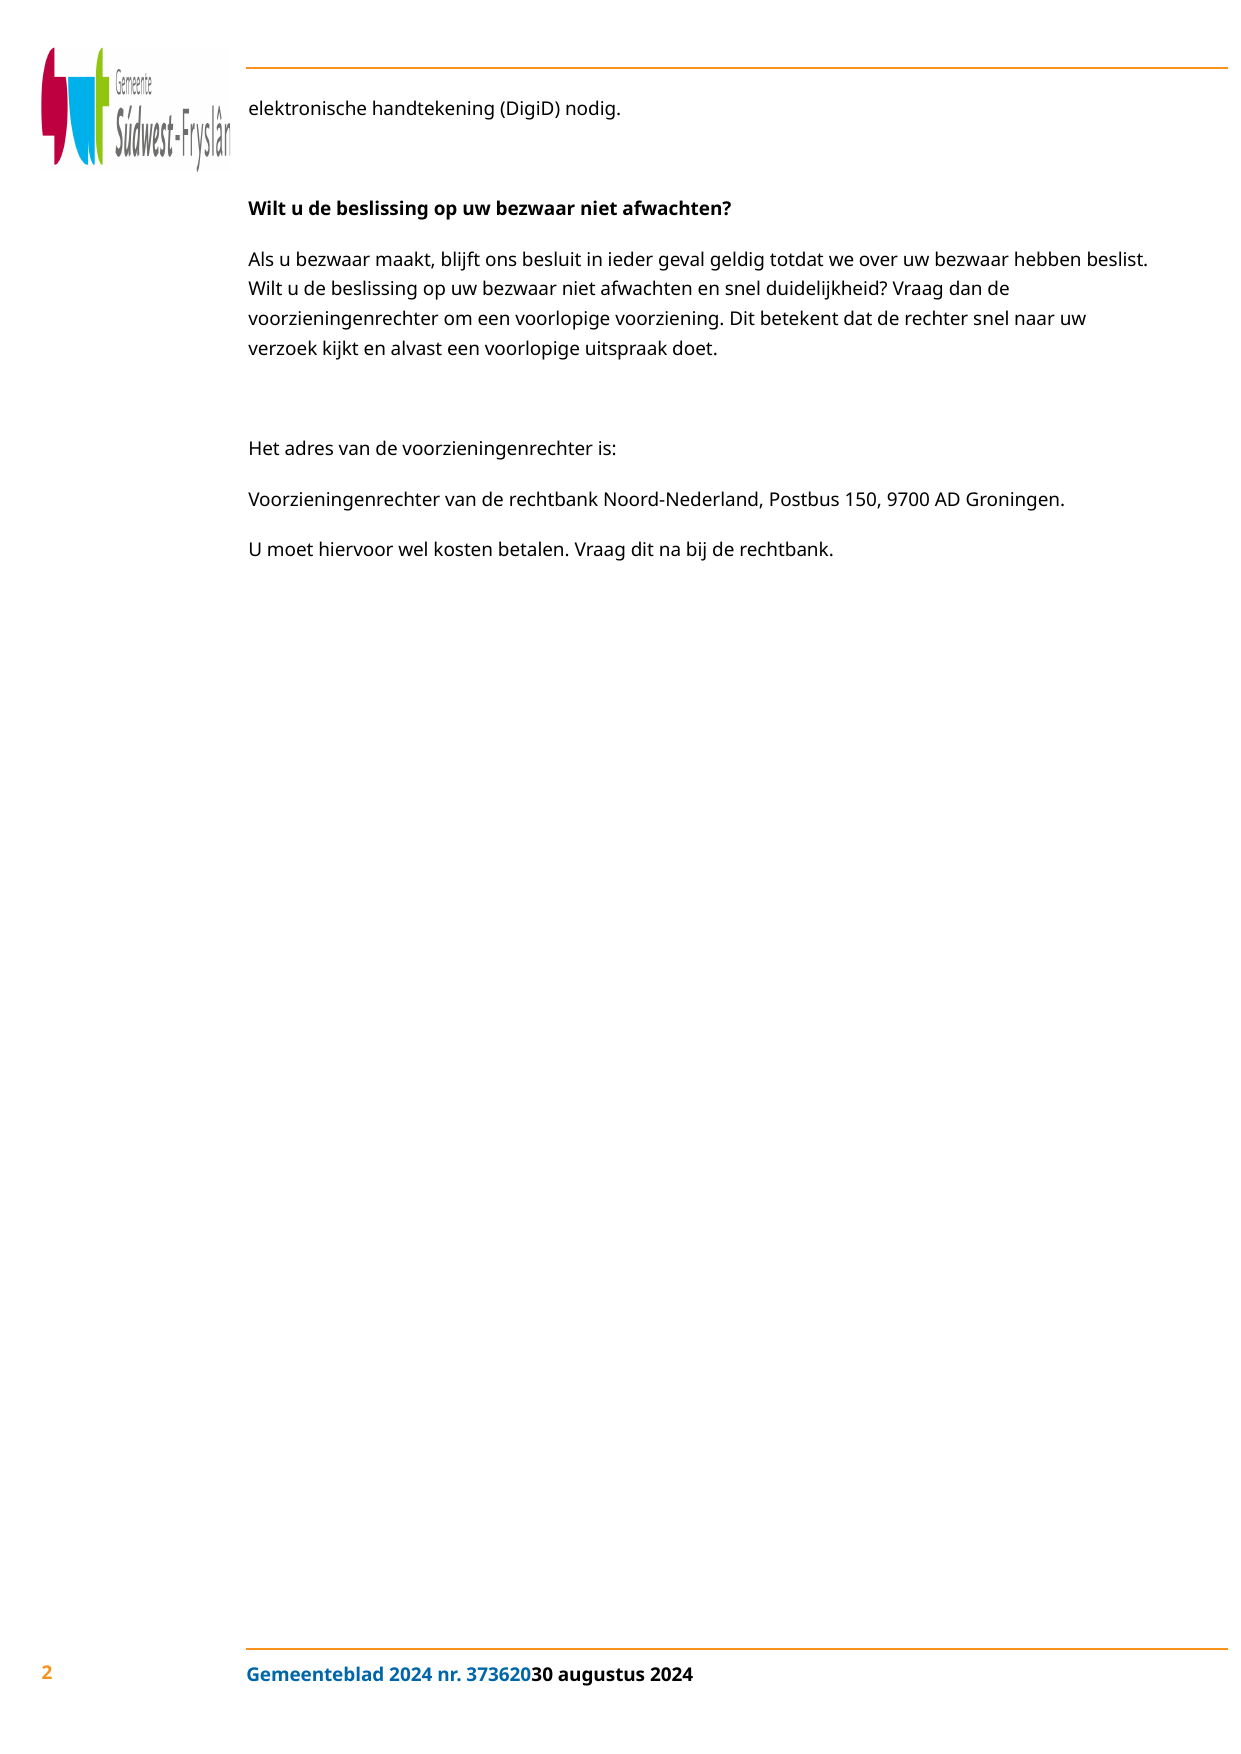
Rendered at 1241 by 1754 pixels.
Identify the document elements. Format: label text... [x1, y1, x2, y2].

text Het adres van de voorzieningenrechter is: [248, 436, 1152, 461]
text Wilt u de beslissing op uw bezwaar niet afwachten? [248, 196, 1152, 221]
text elektronische handtekening (DigiD) nodig. [248, 95, 1152, 121]
text U moet hiervoor wel kosten betalen. Vraag dit na bij de rechtbank. [248, 536, 1152, 562]
text Als u bezwaar maakt, blijft ons besluit in ieder geval geldig totdat we over uw bezwaar hebben beslist. Wilt u de beslissing op uw bezwaar niet afwachten en snel duidelijkheid? Vraag dan de voorzieningenrechter om een voorlopige voorziening. Dit betekent dat de rechter snel naar uw verzoek kijkt en alvast een voorlopige uitspraak doet. [248, 246, 1152, 361]
text Voorzieningenrechter van de rechtbank Noord-Nederland, Postbus 150, 9700 AD Groningen. [248, 486, 1152, 512]
picture [41, 47, 231, 172]
